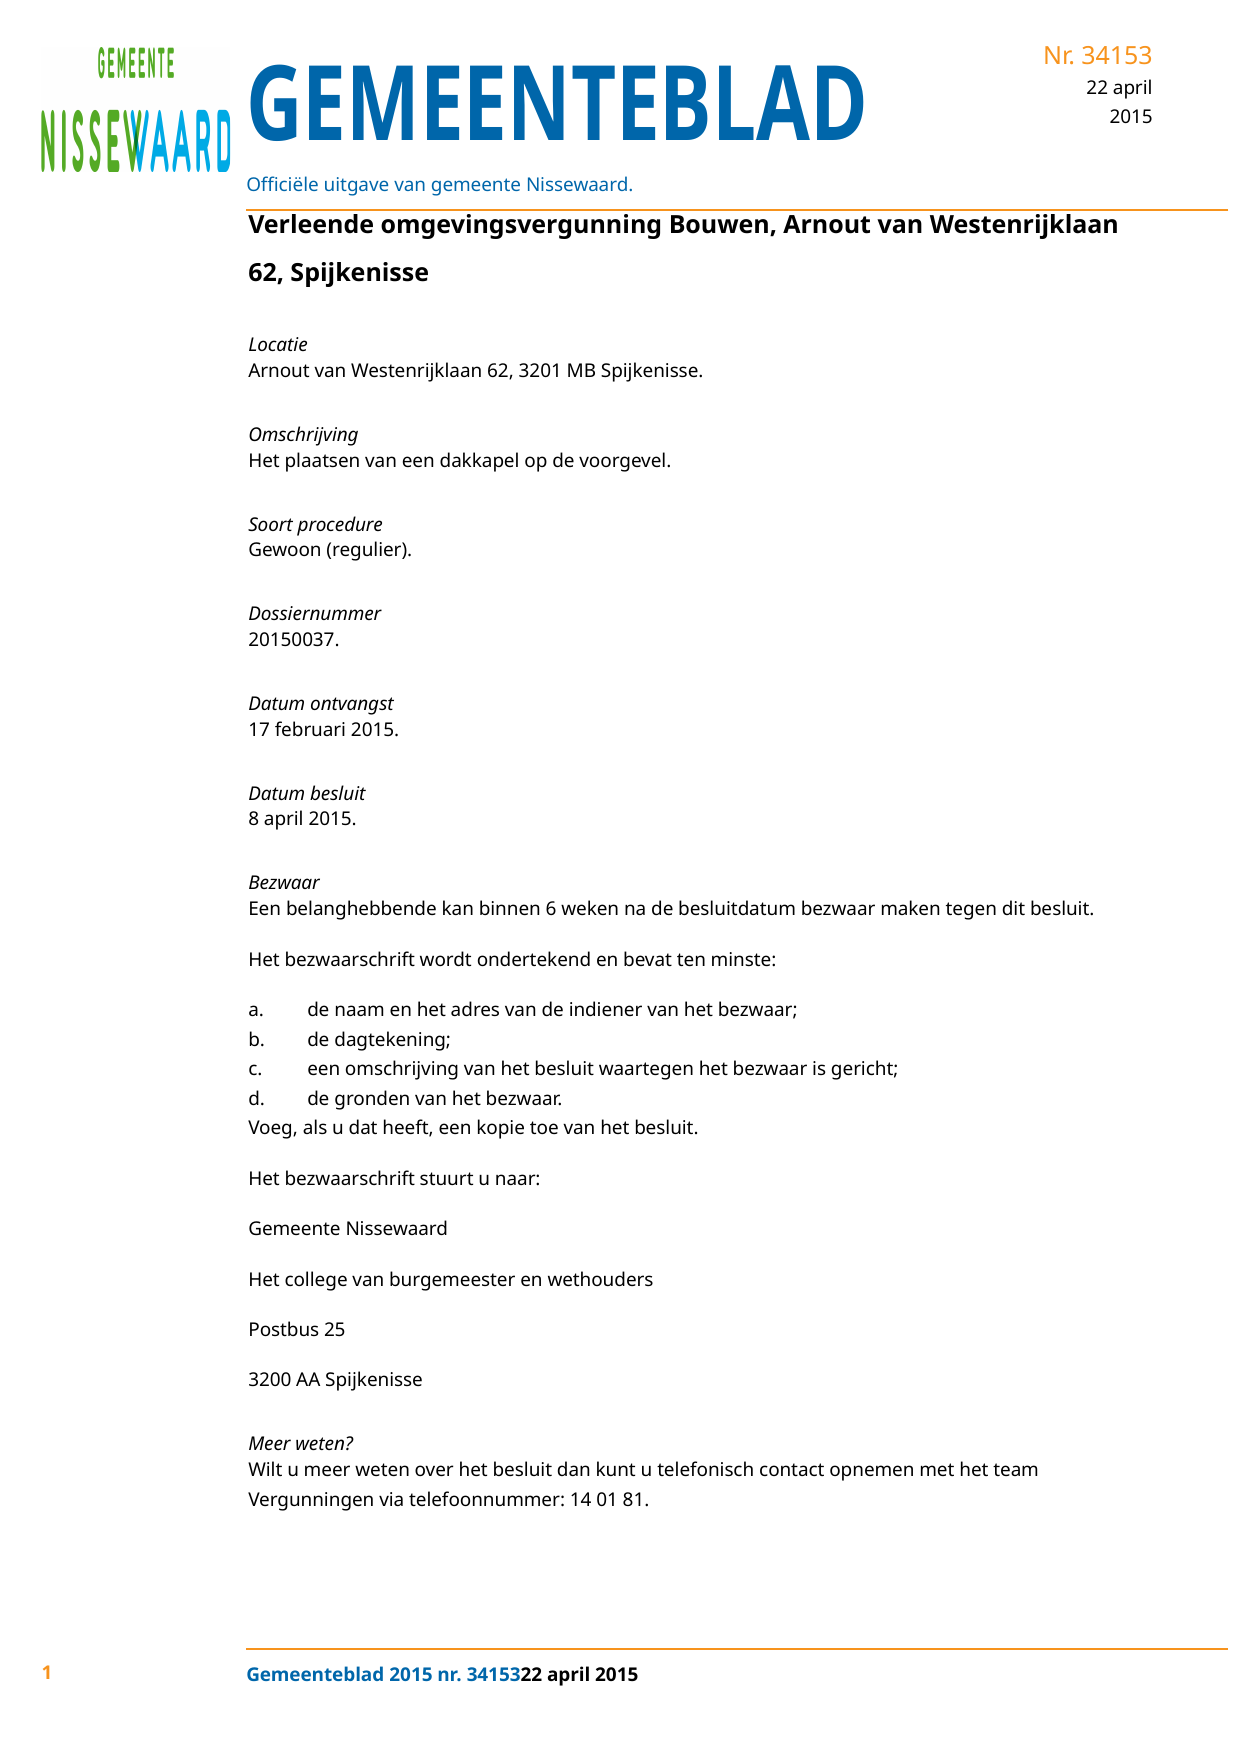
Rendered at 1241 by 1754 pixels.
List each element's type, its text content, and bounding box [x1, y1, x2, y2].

picture [154, 157, 165, 172]
text Het college van burgemeester en wethouders [248, 1266, 1152, 1291]
text Wilt u meer weten over het besluit dan kunt u telefonisch contact opnemen met het team Vergunningen via telefoonnummer: 14 01 81. [248, 1456, 1152, 1512]
text Omschrijving [248, 421, 1152, 447]
text 17 februari 2015. [248, 716, 1152, 742]
text Voeg, als u dat heeft, een kopie toe van het besluit. [248, 1114, 1152, 1140]
text Locatie [248, 331, 1152, 357]
picture [200, 151, 206, 172]
text Bezwaar [248, 869, 1152, 895]
picture [222, 122, 227, 160]
text Verleende omgevingsvergunning Bouwen, Arnout van Westenrijklaan 62, Spijkenisse [248, 211, 1152, 288]
list de naam en het adres van de indiener van het bezwaar; [248, 996, 1152, 1022]
text 3200 AA Spijkenisse [248, 1367, 1152, 1392]
text Gewoon (regulier). [248, 537, 1152, 562]
text Dossiernummer [248, 601, 1152, 626]
text Het bezwaarschrift wordt ondertekend en bevat ten minste: [248, 946, 1152, 971]
text Arnout van Westenrijklaan 62, 3201 MB Spijkenisse. [248, 357, 1152, 383]
text Postbus 25 [248, 1316, 1152, 1342]
text Meer weten? [248, 1431, 1152, 1456]
text Datum besluit [248, 780, 1152, 806]
picture [41, 47, 231, 172]
text Een belanghebbende kan binnen 6 weken na de besluitdatum bezwaar maken tegen dit besluit. [248, 895, 1152, 921]
text 20150037. [248, 626, 1152, 652]
list de dagtekening; [248, 1026, 1152, 1051]
text Datum ontvangst [248, 690, 1152, 716]
text Het bezwaarschrift stuurt u naar: [248, 1165, 1152, 1191]
picture [176, 157, 187, 172]
text 8 april 2015. [248, 806, 1152, 831]
list de gronden van het bezwaar. [248, 1085, 1152, 1111]
text Het plaatsen van een dakkapel op de voorgevel. [248, 447, 1152, 473]
picture [201, 122, 206, 138]
text Soort procedure [248, 511, 1152, 537]
list een omschrijving van het besluit waartegen het bezwaar is gericht; [248, 1055, 1152, 1081]
text Gemeente Nissewaard [248, 1215, 1152, 1241]
